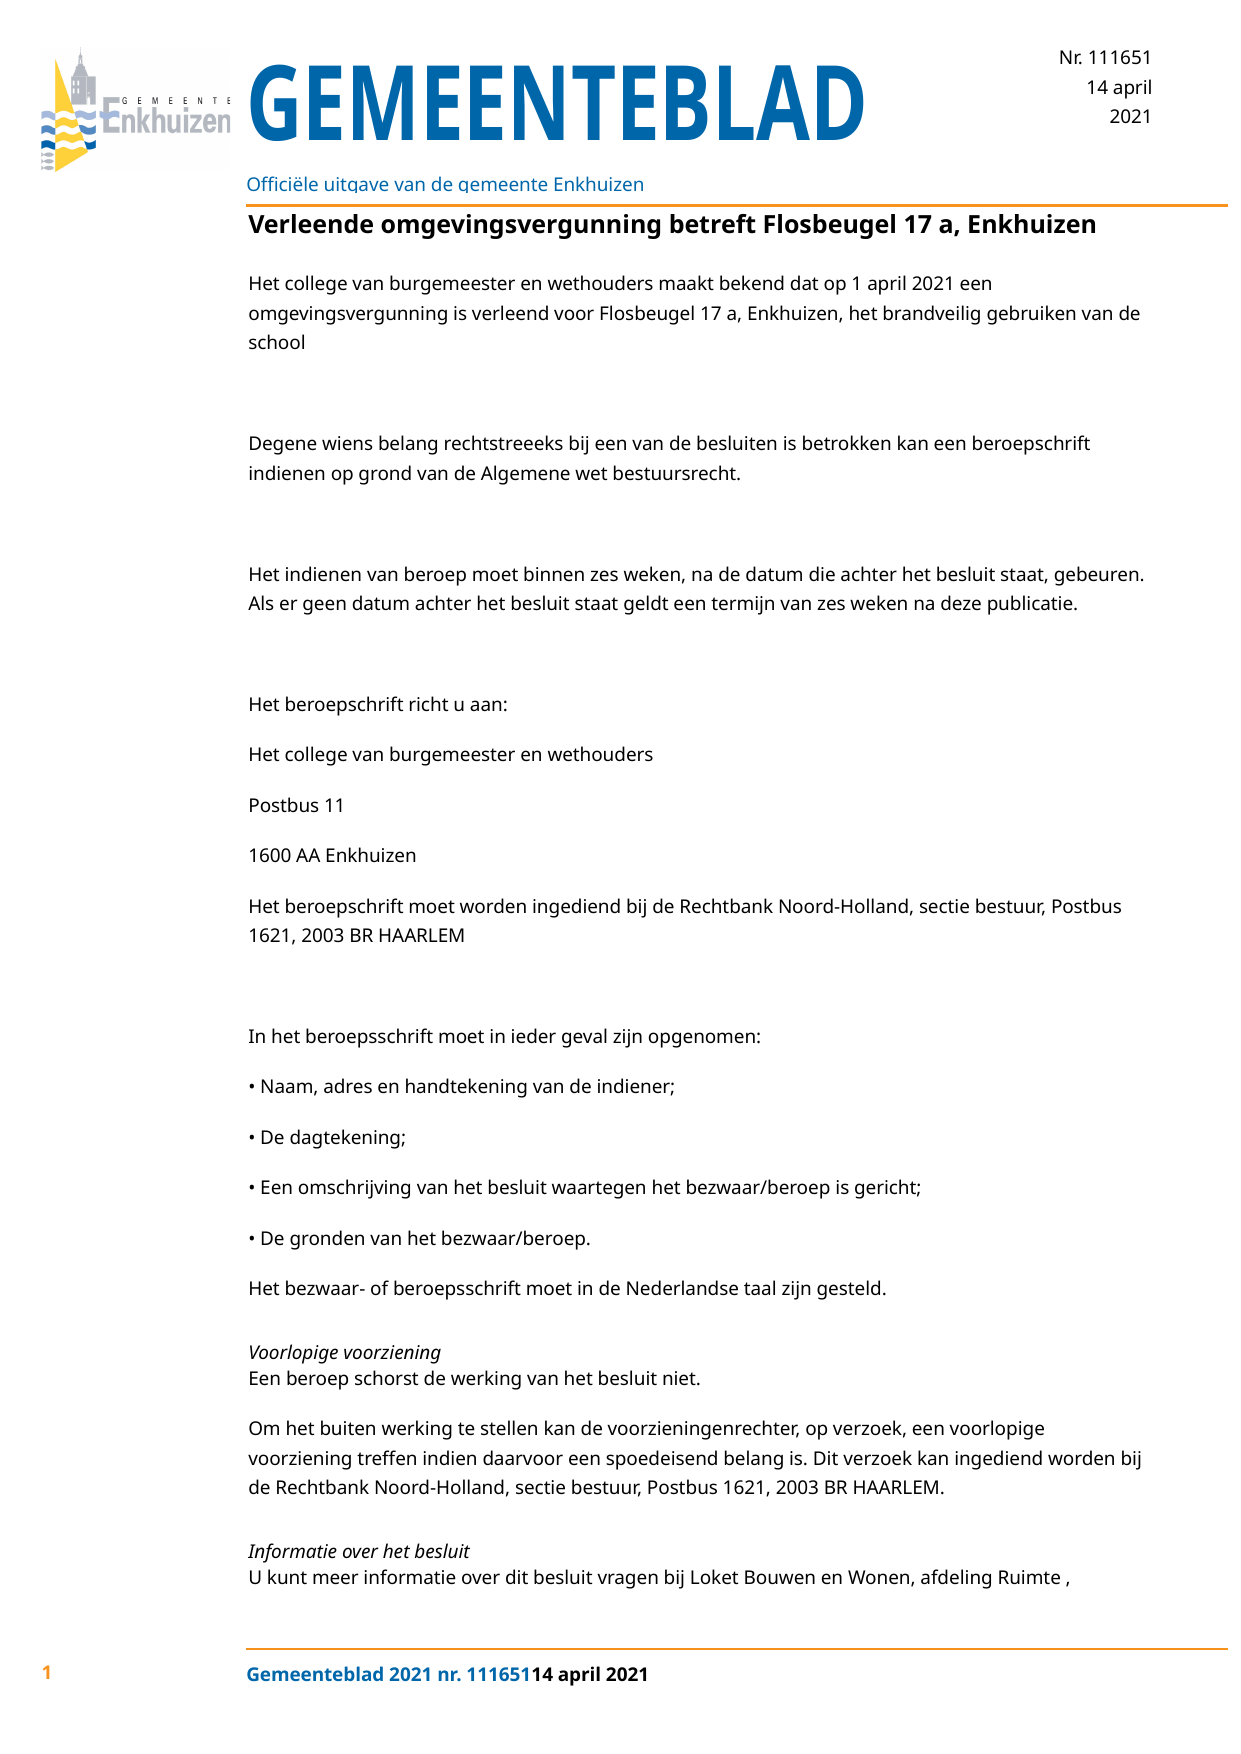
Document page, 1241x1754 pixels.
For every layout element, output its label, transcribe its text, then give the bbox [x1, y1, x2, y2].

text • Naam, adres en handtekening van de indiener; [248, 1074, 1152, 1099]
text Postbus 11 [248, 792, 1152, 818]
text Het beroepschrift richt u aan: [248, 691, 1152, 717]
text Om het buiten werking te stellen kan de voorzieningenrechter, op verzoek, een voorlopige voorziening treffen indien daarvoor een spoedeisend belang is. Dit verzoek kan ingediend worden bij de Rechtbank Noord-Holland, sectie bestuur, Postbus 1621, 2003 BR HAARLEM. [248, 1415, 1152, 1500]
picture [41, 47, 231, 172]
text Het college van burgemeester en wethouders maakt bekend dat op 1 april 2021 een omgevingsvergunning is verleend voor Flosbeugel 17 a, Enkhuizen, het brandveilig gebruiken van de school [248, 270, 1152, 355]
text Het college van burgemeester en wethouders [248, 742, 1152, 767]
text Het bezwaar- of beroepsschrift moet in de Nederlandse taal zijn gesteld. [248, 1275, 1152, 1301]
text 1600 AA Enkhuizen [248, 842, 1152, 868]
text Een beroep schorst de werking van het besluit niet. [248, 1365, 1152, 1391]
text Voorlopige voorziening [248, 1339, 1152, 1365]
text U kunt meer informatie over dit besluit vragen bij Loket Bouwen en Wonen, afdeling Ruimte , [248, 1564, 1152, 1590]
text In het beroepsschrift moet in ieder geval zijn opgenomen: [248, 1023, 1152, 1049]
text Verleende omgevingsvergunning betreft Flosbeugel 17 a, Enkhuizen [248, 207, 1152, 241]
text Degene wiens belang rechtstreeeks bij een van de besluiten is betrokken kan een beroepschrift indienen op grond van de Algemene wet bestuursrecht. [248, 430, 1152, 486]
text Het beroepschrift moet worden ingediend bij de Rechtbank Noord-Holland, sectie bestuur, Postbus 1621, 2003 BR HAARLEM [248, 893, 1152, 948]
text • De dagtekening; [248, 1124, 1152, 1150]
text • Een omschrijving van het besluit waartegen het bezwaar/beroep is gericht; [248, 1174, 1152, 1200]
text • De gronden van het bezwaar/beroep. [248, 1225, 1152, 1251]
text Informatie over het besluit [248, 1538, 1152, 1564]
text Het indienen van beroep moet binnen zes weken, na de datum die achter het besluit staat, gebeuren. Als er geen datum achter het besluit staat geldt een termijn van zes weken na deze publicatie. [248, 561, 1152, 616]
